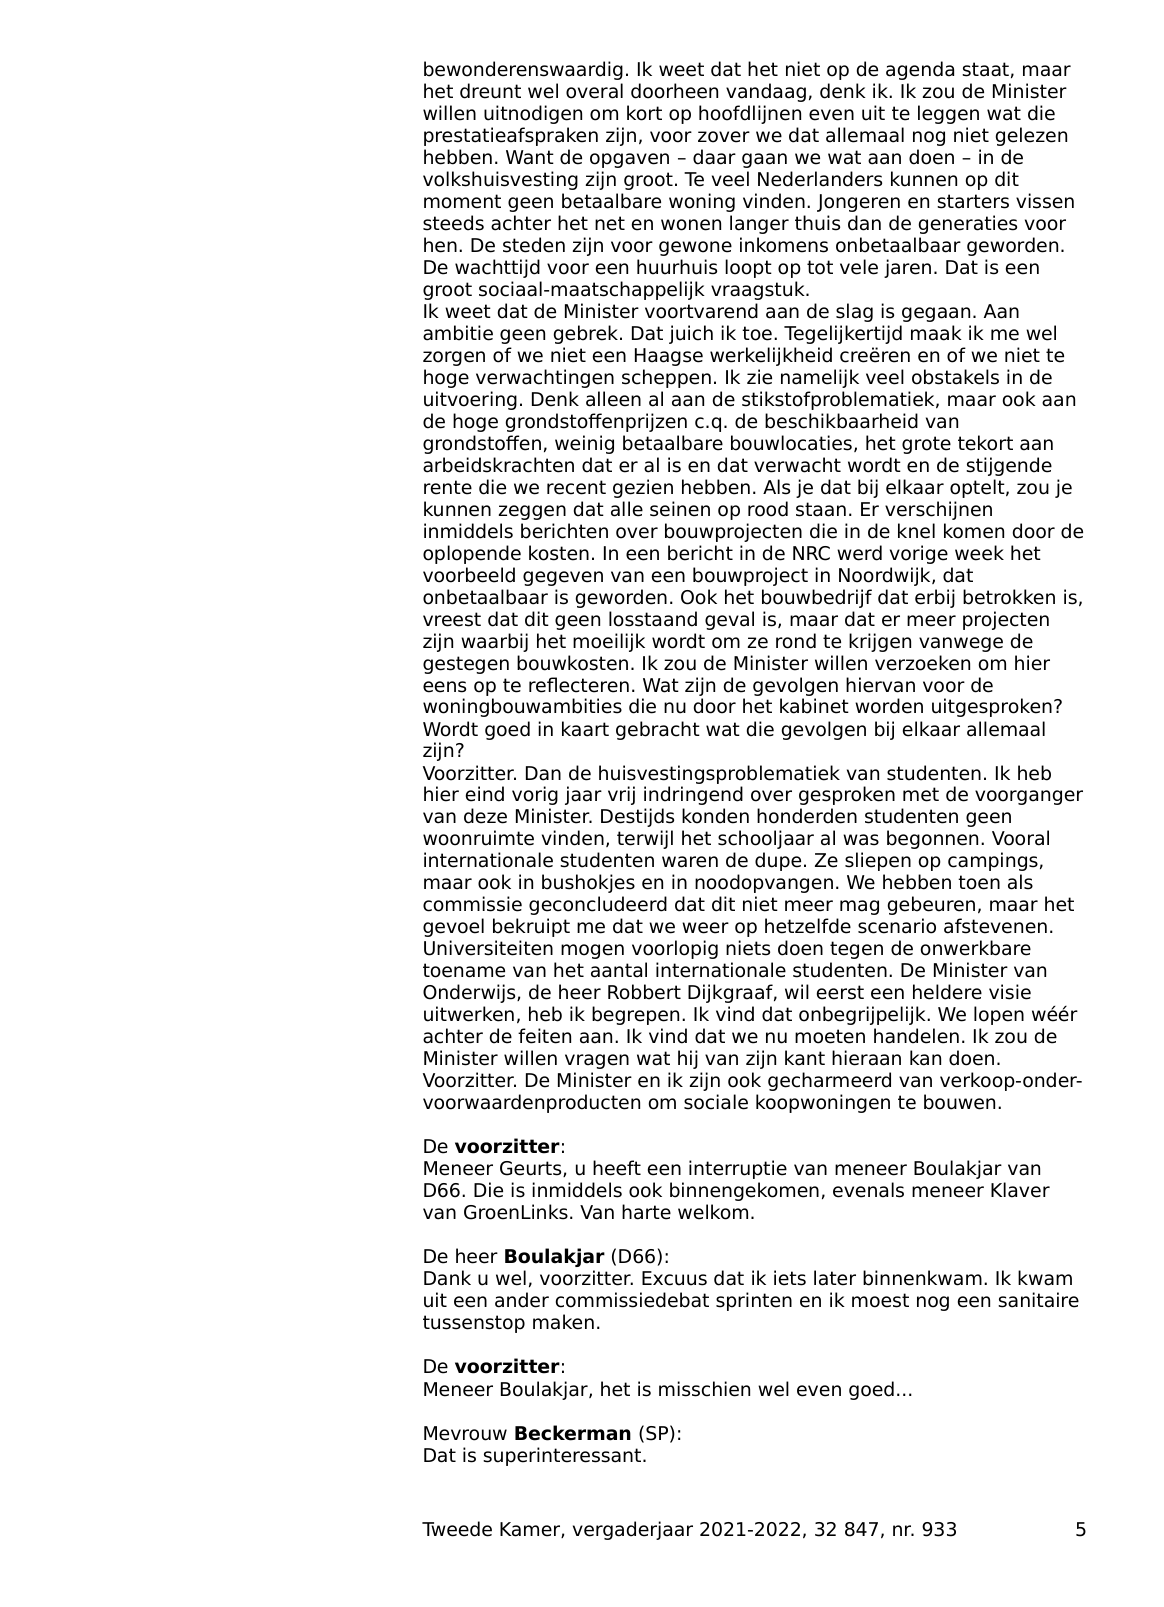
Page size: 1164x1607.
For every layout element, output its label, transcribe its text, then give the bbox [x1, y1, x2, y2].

text Meneer Geurts, u heeft een interruptie van meneer Boulakjar van D66. Die is inmiddels ook binnengekomen, evenals meneer Klaver van GroenLinks. Van harte welkom. [422, 1158, 1087, 1224]
text De heer Boulakjar (D66): [422, 1246, 1087, 1268]
text Meneer Boulakjar, het is misschien wel even goed... [422, 1378, 1087, 1400]
text Dank u wel, voorzitter. Excuus dat ik iets later binnenkwam. Ik kwam uit een ander commissiedebat sprinten en ik moest nog een sanitaire tussenstop maken. [422, 1268, 1087, 1334]
text De voorzitter: [422, 1136, 1087, 1158]
text Dat is superinteressant. [422, 1444, 1087, 1467]
text bewonderenswaardig. Ik weet dat het niet op de agenda staat, maar het dreunt wel overal doorheen vandaag, denk ik. Ik zou de Minister willen uitnodigen om kort op hoofdlijnen even uit te leggen wat die prestatieafspraken zijn, voor zover we dat allemaal nog niet gelezen hebben. Want de opgaven – daar gaan we wat aan doen – in de volkshuisvesting zijn groot. Te veel Nederlanders kunnen op dit moment geen betaalbare woning vinden. Jongeren en starters vissen steeds achter het net en wonen langer thuis dan de generaties voor hen. De steden zijn voor gewone inkomens onbetaalbaar geworden. De wachttijd voor een huurhuis loopt op tot vele jaren. Dat is een groot sociaal-maatschappelijk vraagstuk. [422, 59, 1087, 301]
text Mevrouw Beckerman (SP): [422, 1423, 1087, 1444]
text Voorzitter. Dan de huisvestingsproblematiek van studenten. Ik heb hier eind vorig jaar vrij indringend over gesproken met de voorganger van deze Minister. Destijds konden honderden studenten geen woonruimte vinden, terwijl het schooljaar al was begonnen. Vooral internationale studenten waren de dupe. Ze sliepen op campings, maar ook in bushokjes en in noodopvangen. We hebben toen als commissie geconcludeerd dat dit niet meer mag gebeuren, maar het gevoel bekruipt me dat we weer op hetzelfde scenario afstevenen. Universiteiten mogen voorlopig niets doen tegen de onwerkbare toename van het aantal internationale studenten. De Minister van Onderwijs, de heer Robbert Dijkgraaf, wil eerst een heldere visie uitwerken, heb ik begrepen. Ik vind dat onbegrijpelijk. We lopen wéér achter de feiten aan. Ik vind dat we nu moeten handelen. Ik zou de Minister willen vragen wat hij van zijn kant hieraan kan doen. [422, 762, 1087, 1070]
text De voorzitter: [422, 1356, 1087, 1378]
text Ik weet dat de Minister voortvarend aan de slag is gegaan. Aan ambitie geen gebrek. Dat juich ik toe. Tegelijkertijd maak ik me wel zorgen of we niet een Haagse werkelijkheid creëren en of we niet te hoge verwachtingen scheppen. Ik zie namelijk veel obstakels in de uitvoering. Denk alleen al aan de stikstofproblematiek, maar ook aan de hoge grondstoffenprijzen c.q. de beschikbaarheid van grondstoffen, weinig betaalbare bouwlocaties, het grote tekort aan arbeidskrachten dat er al is en dat verwacht wordt en de stijgende rente die we recent gezien hebben. Als je dat bij elkaar optelt, zou je kunnen zeggen dat alle seinen op rood staan. Er verschijnen inmiddels berichten over bouwprojecten die in de knel komen door de oplopende kosten. In een bericht in de NRC werd vorige week het voorbeeld gegeven van een bouwproject in Noordwijk, dat onbetaalbaar is geworden. Ook het bouwbedrijf dat erbij betrokken is, vreest dat dit geen losstaand geval is, maar dat er meer projecten zijn waarbij het moeilijk wordt om ze rond te krijgen vanwege de gestegen bouwkosten. Ik zou de Minister willen verzoeken om hier eens op te reflecteren. Wat zijn de gevolgen hiervan voor de woningbouwambities die nu door het kabinet worden uitgesproken? Wordt goed in kaart gebracht wat die gevolgen bij elkaar allemaal zijn? [422, 301, 1087, 762]
text Voorzitter. De Minister en ik zijn ook gecharmeerd van verkoop-onder-voorwaardenproducten om sociale koopwoningen te bouwen. [422, 1070, 1087, 1114]
